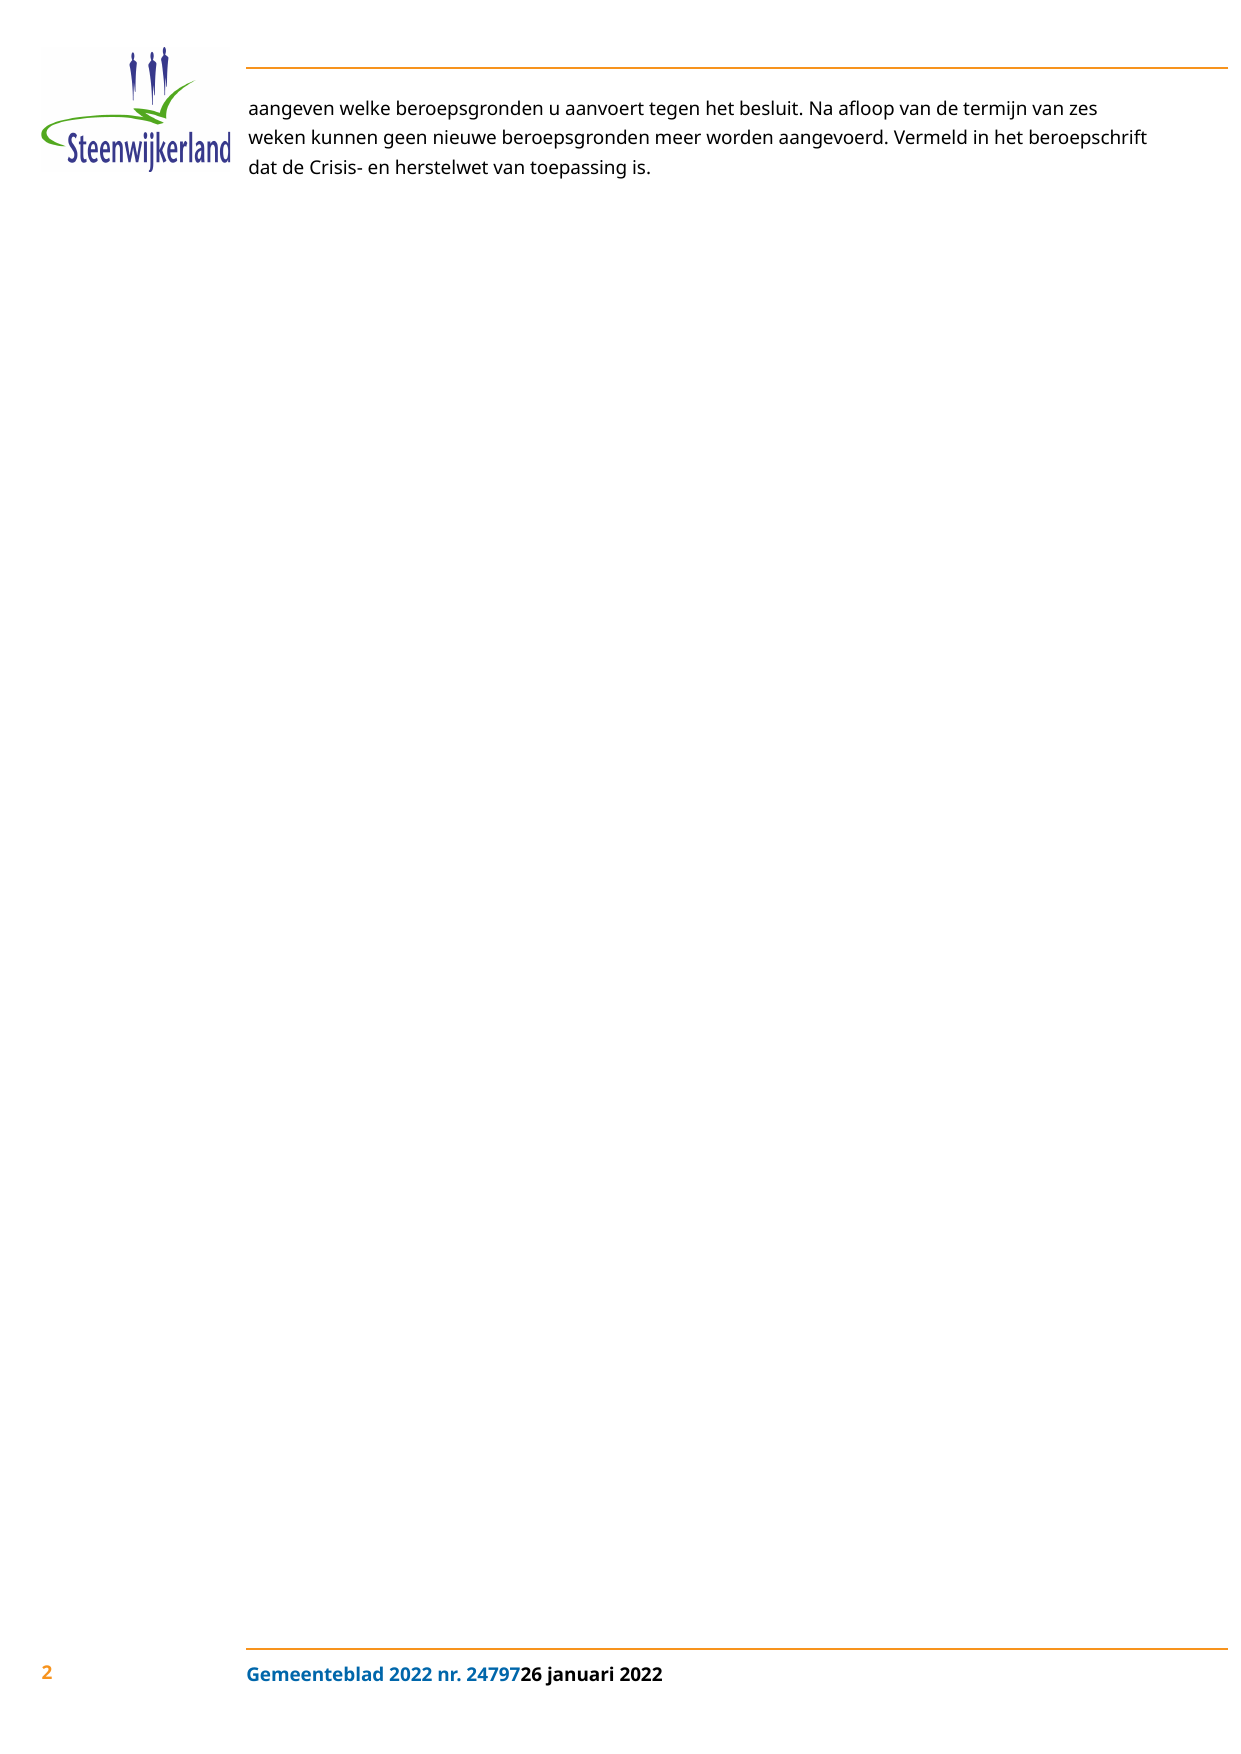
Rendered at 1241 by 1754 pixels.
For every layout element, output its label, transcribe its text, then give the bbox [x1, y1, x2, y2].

picture [41, 47, 231, 172]
text aangeven welke beroepsgronden u aanvoert tegen het besluit. Na afloop van de termijn van zes weken kunnen geen nieuwe beroepsgronden meer worden aangevoerd. Vermeld in het beroepschrift dat de Crisis- en herstelwet van toepassing is. [248, 95, 1152, 180]
